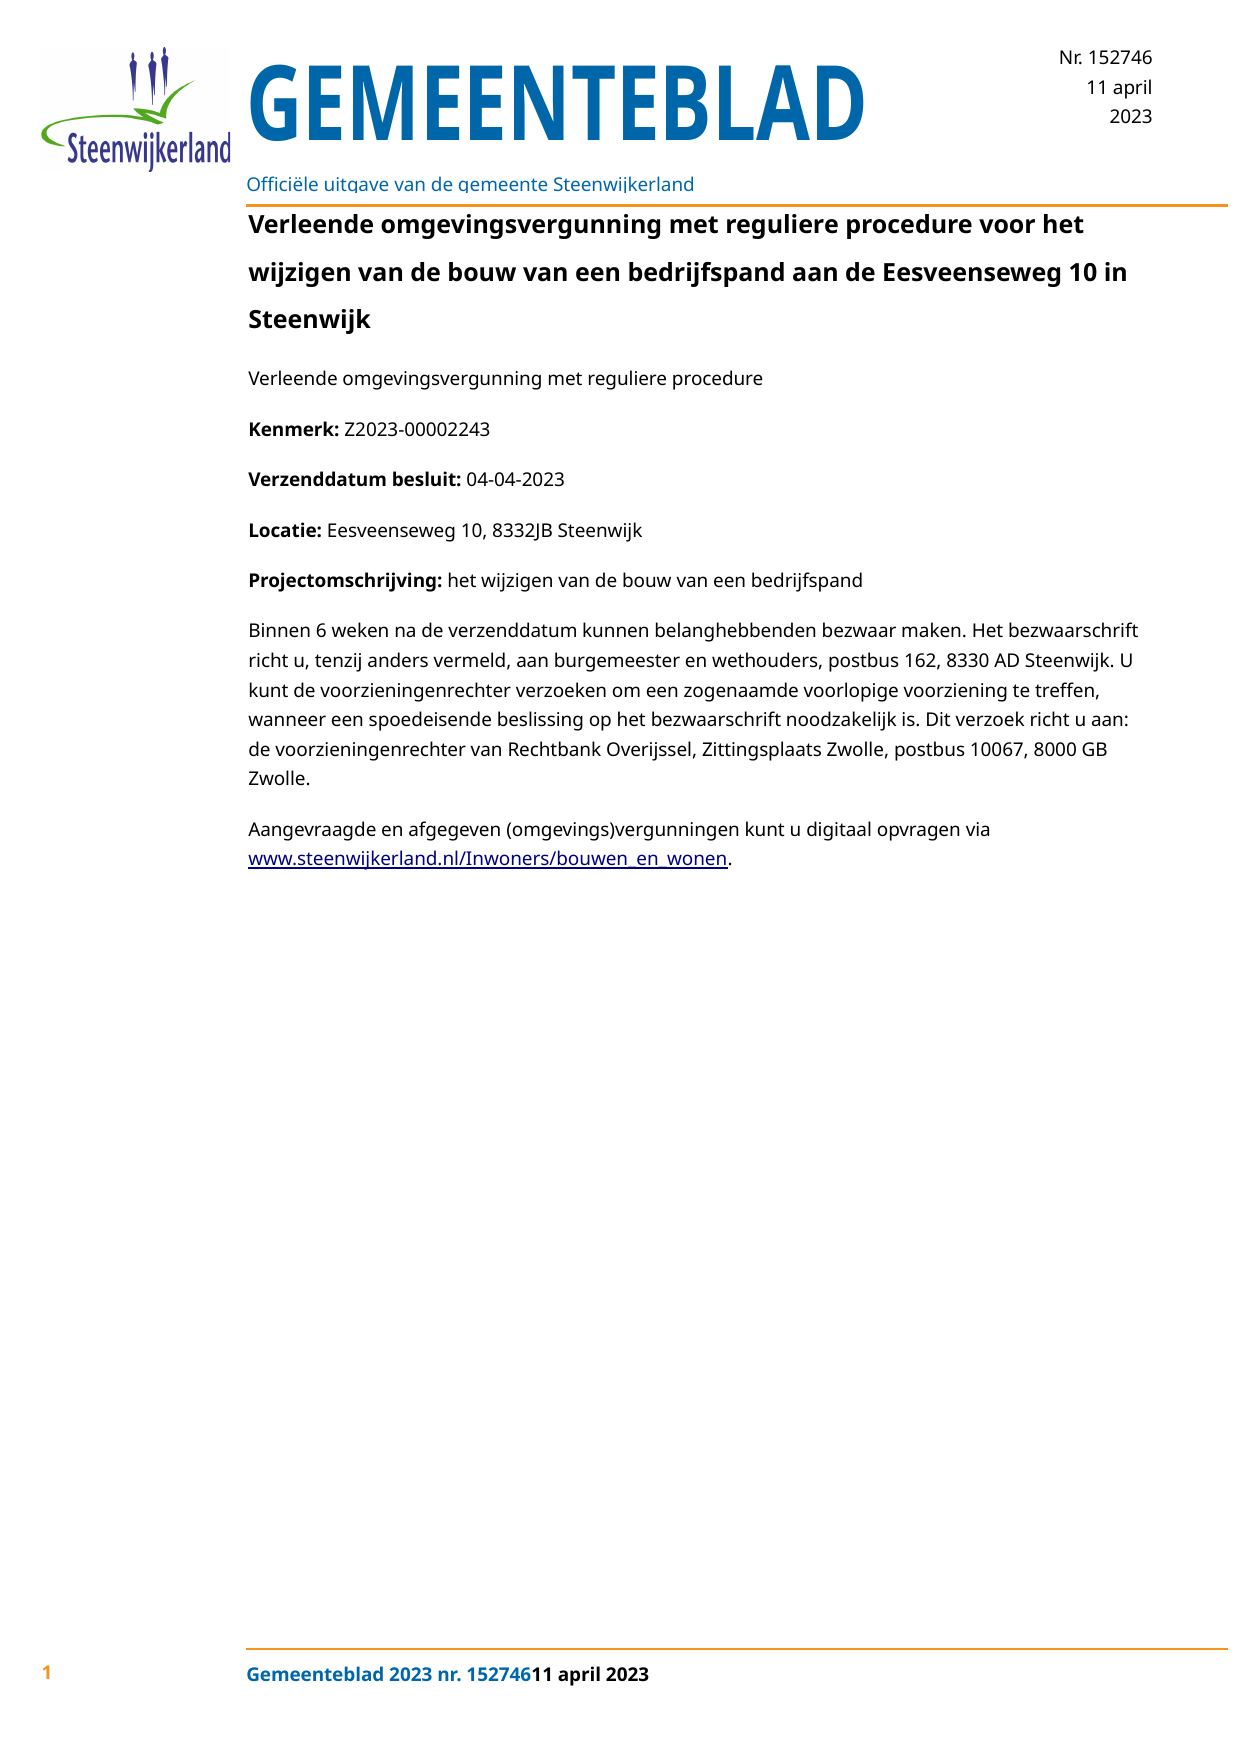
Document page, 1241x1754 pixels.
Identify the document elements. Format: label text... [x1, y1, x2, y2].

text Locatie: Eesveenseweg 10, 8332JB Steenwijk [248, 517, 1152, 542]
text Verzenddatum besluit: 04-04-2023 [248, 466, 1152, 492]
text Projectomschrijving: het wijzigen van de bouw van een bedrijfspand [248, 567, 1152, 593]
text Verleende omgevingsvergunning met reguliere procedure [248, 366, 1152, 391]
text Binnen 6 weken na de verzenddatum kunnen belanghebbenden bezwaar maken. Het bezwaarschrift richt u, tenzij anders vermeld, aan burgemeester en wethouders, postbus 162, 8330 AD Steenwijk. U kunt de voorzieningenrechter verzoeken om een zogenaamde voorlopige voorziening te treffen, wanneer een spoedeisende beslissing op het bezwaarschrift noodzakelijk is. Dit verzoek richt u aan: de voorzieningenrechter van Rechtbank Overijssel, Zittingsplaats Zwolle, postbus 10067, 8000 GB Zwolle. [248, 618, 1152, 791]
picture [41, 47, 231, 172]
text Verleende omgevingsvergunning met reguliere procedure voor het wijzigen van de bouw van een bedrijfspand aan de Eesveenseweg 10 in Steenwijk [248, 207, 1152, 336]
text Aangevraagde en afgegeven (omgevings)vergunningen kunt u digitaal opvragen via www.steenwijkerland.nl/Inwoners/bouwen_en_wonen. [248, 816, 1152, 871]
text Kenmerk: Z2023-00002243 [248, 416, 1152, 442]
